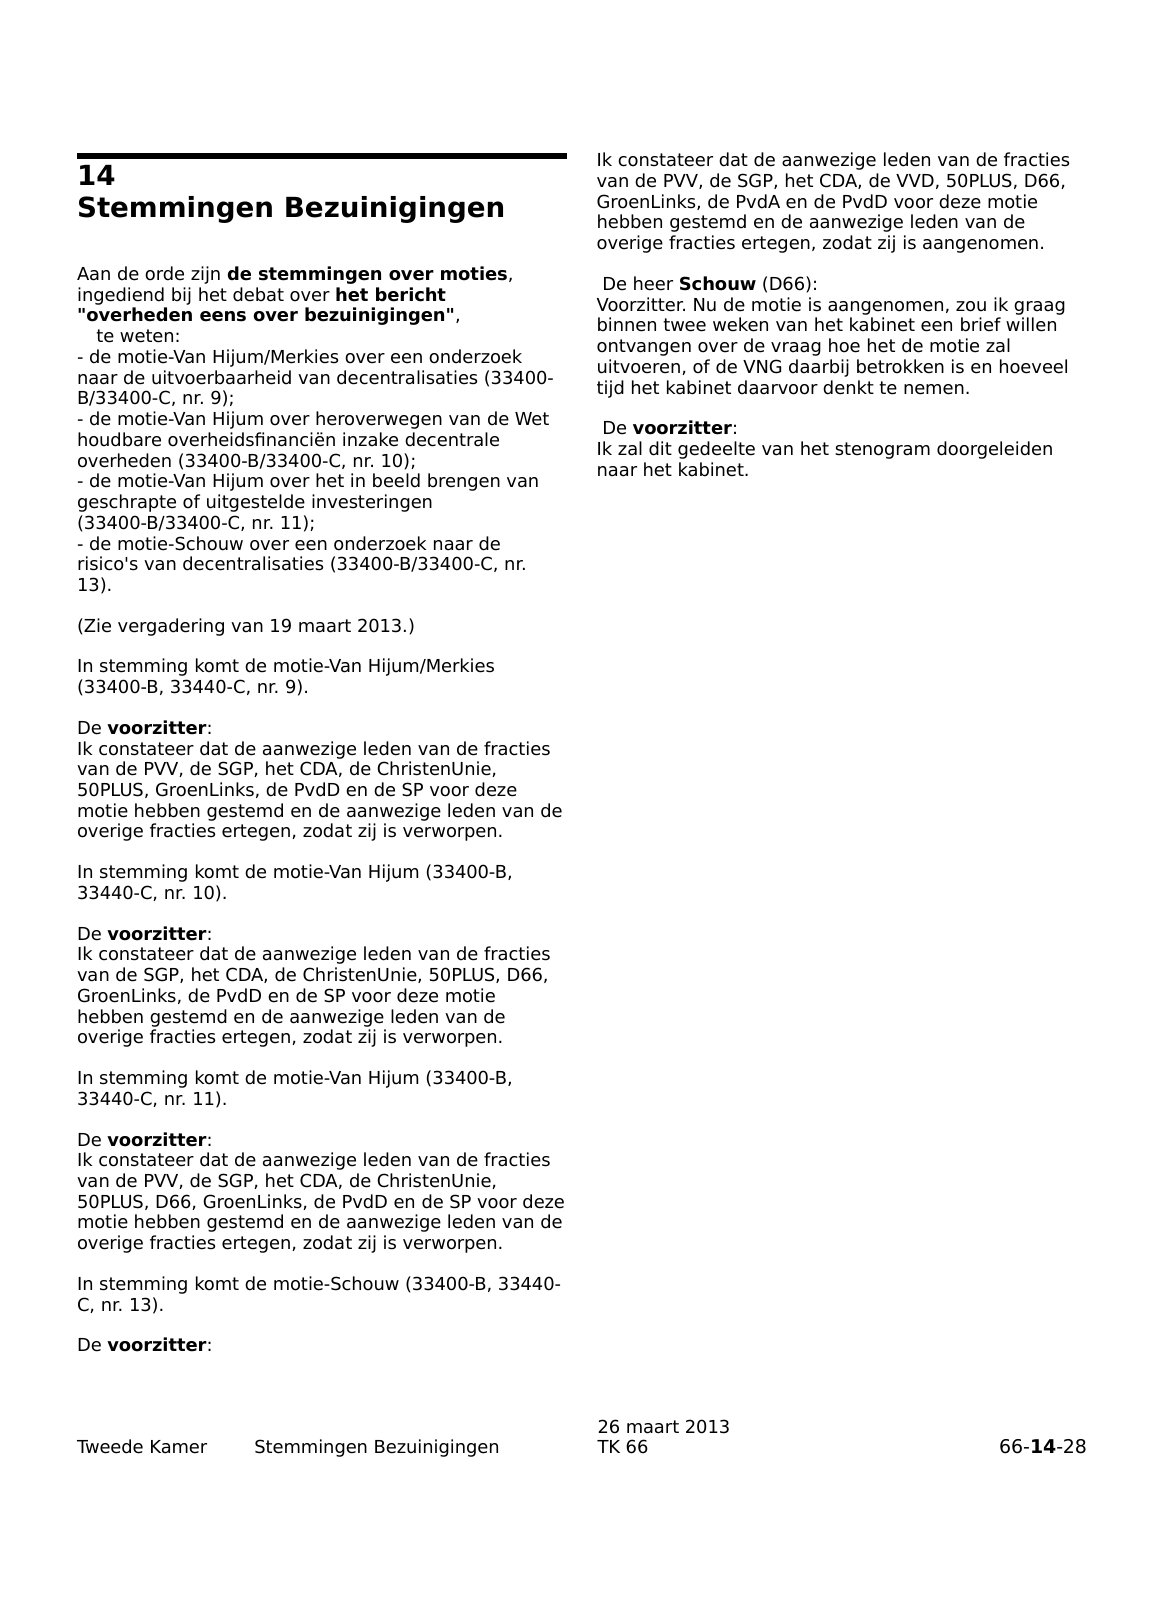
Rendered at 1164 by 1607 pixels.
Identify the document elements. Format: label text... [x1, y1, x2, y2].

text De voorzitter: [77, 1129, 567, 1150]
text - de motie-Van Hijum over het in beeld brengen van geschrapte of uitgestelde investeringen (33400-B/33400-C, nr. 11); [77, 471, 567, 533]
text Voorzitter. Nu de motie is aangenomen, zou ik graag binnen twee weken van het kabinet een brief willen ontvangen over de vraag hoe het de motie zal uitvoeren, of de VNG daarbij betrokken is en hoeveel tijd het kabinet daarvoor denkt te nemen. [596, 294, 1087, 398]
text - de motie-Van Hijum over heroverwegen van de Wet houdbare overheidsfinanciën inzake decentrale overheden (33400-B/33400-C, nr. 10); [77, 409, 567, 471]
text In stemming komt de motie-Van Hijum/Merkies (33400-B, 33440-C, nr. 9). [77, 656, 567, 698]
text Ik constateer dat de aanwezige leden van de fracties van de PVV, de SGP, het CDA, de ChristenUnie, 50PLUS, D66, GroenLinks, de PvdD en de SP voor deze motie hebben gestemd en de aanwezige leden van de overige fracties ertegen, zodat zij is verworpen. [77, 1150, 567, 1254]
text In stemming komt de motie-Van Hijum (33400-B, 33440-C, nr. 10). [77, 862, 567, 903]
text De voorzitter: [77, 718, 567, 738]
text - de motie-Schouw over een onderzoek naar de risico's van decentralisaties (33400-B/33400-C, nr. 13). [77, 533, 567, 596]
text De voorzitter: [77, 923, 567, 944]
text Aan de orde zijn de stemmingen over moties, ingediend bij het debat over het bericht "overheden eens over bezuinigingen", [77, 264, 567, 326]
text In stemming komt de motie-Schouw (33400-B, 33440-C, nr. 13). [77, 1274, 567, 1315]
text Ik constateer dat de aanwezige leden van de fracties van de SGP, het CDA, de ChristenUnie, 50PLUS, D66, GroenLinks, de PvdD en de SP voor deze motie hebben gestemd en de aanwezige leden van de overige fracties ertegen, zodat zij is verworpen. [77, 944, 567, 1048]
text Ik constateer dat de aanwezige leden van de fracties van de PVV, de SGP, het CDA, de ChristenUnie, 50PLUS, GroenLinks, de PvdD en de SP voor deze motie hebben gestemd en de aanwezige leden van de overige fracties ertegen, zodat zij is verworpen. [77, 738, 567, 842]
text - de motie-Van Hijum/Merkies over een onderzoek naar de uitvoerbaarheid van decentralisaties (33400-B/33400-C, nr. 9); [77, 347, 567, 409]
text (Zie vergadering van 19 maart 2013.) [77, 616, 567, 636]
text De voorzitter: [77, 1335, 567, 1356]
text De voorzitter: [596, 418, 1087, 439]
text Ik zal dit gedeelte van het stenogram doorgeleiden naar het kabinet. [596, 439, 1087, 480]
title 14 Stemmingen Bezuinigingen [77, 159, 567, 224]
text De heer Schouw (D66): [596, 274, 1087, 294]
text In stemming komt de motie-Van Hijum (33400-B, 33440-C, nr. 11). [77, 1068, 567, 1109]
text Ik constateer dat de aanwezige leden van de fracties van de PVV, de SGP, het CDA, de VVD, 50PLUS, D66, GroenLinks, de PvdA en de PvdD voor deze motie hebben gestemd en de aanwezige leden van de overige fracties ertegen, zodat zij is aangenomen. [596, 150, 1087, 254]
text te weten: [77, 326, 567, 347]
